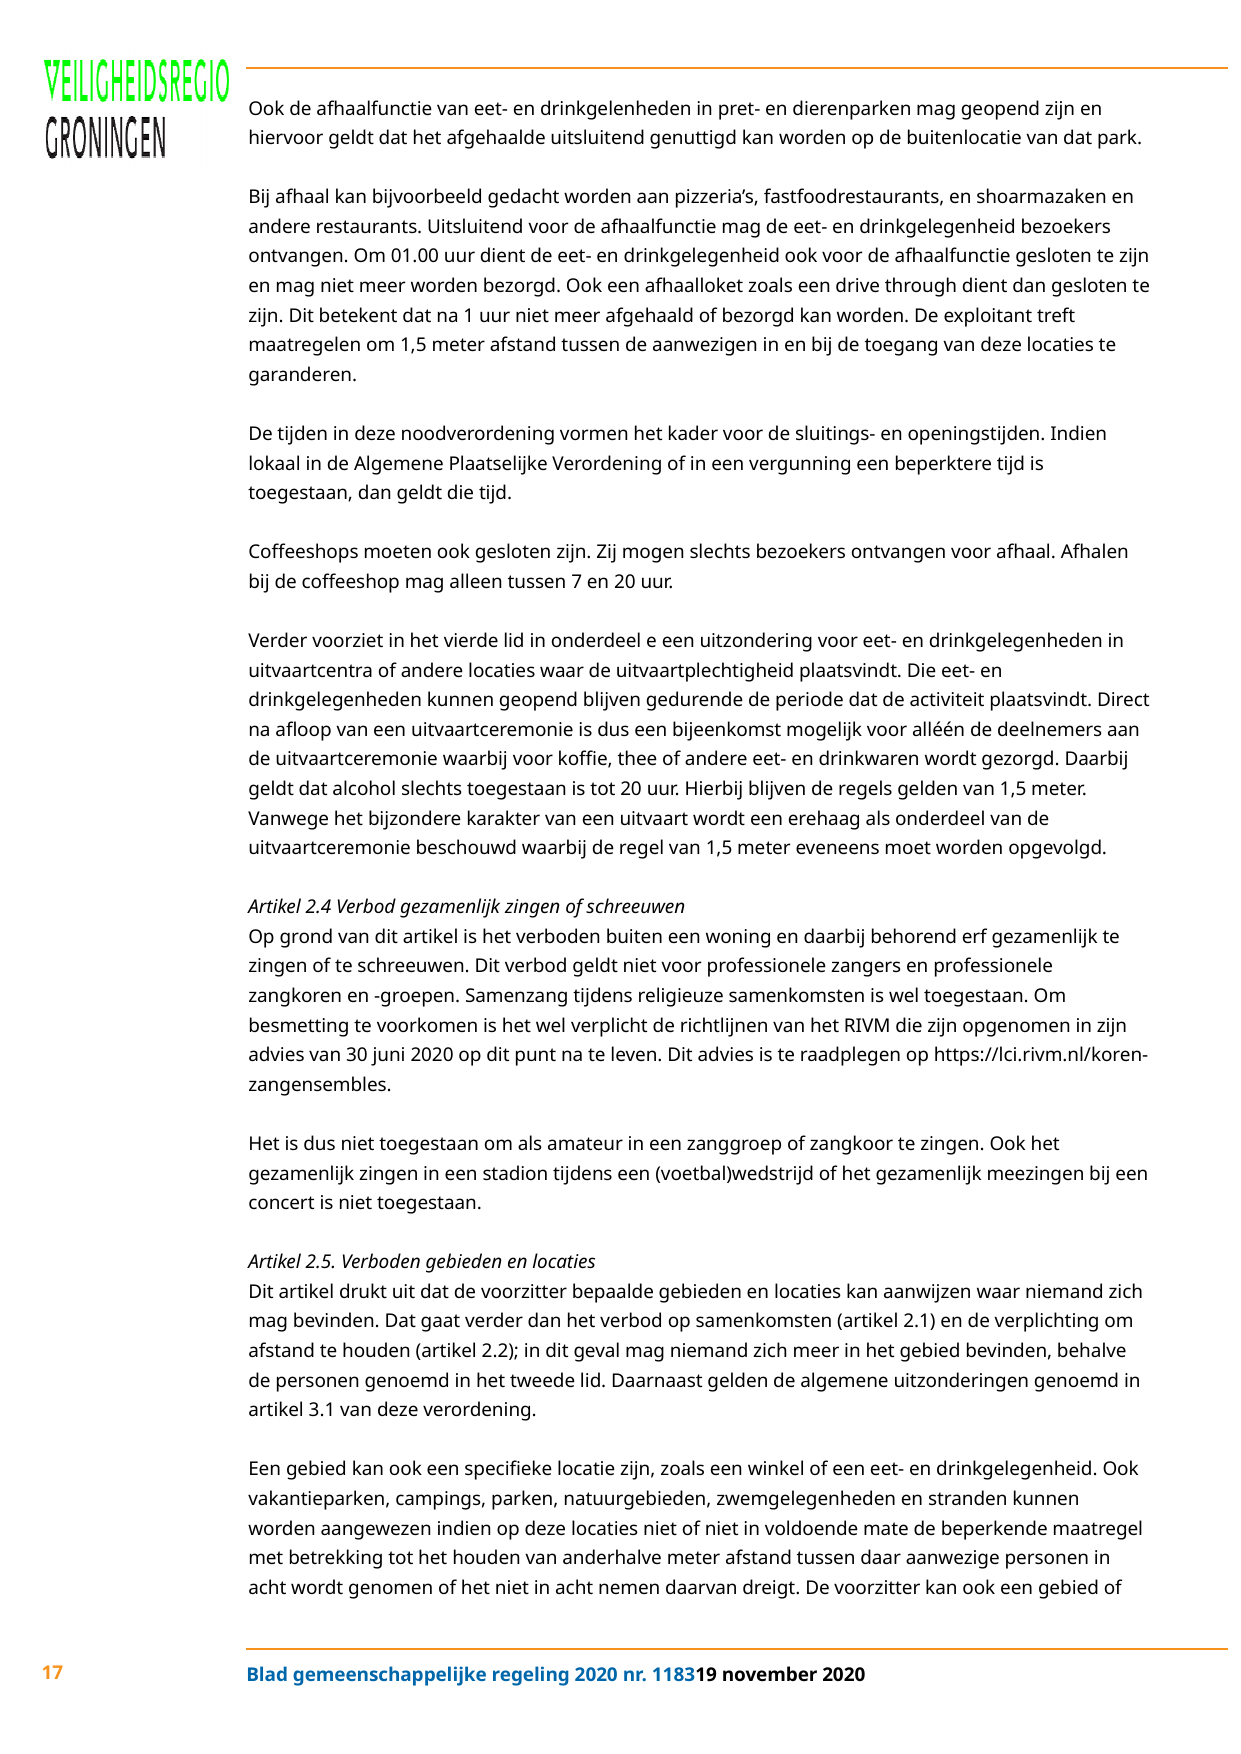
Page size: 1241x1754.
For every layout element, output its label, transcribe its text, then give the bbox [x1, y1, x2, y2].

text Bij afhaal kan bijvoorbeeld gedacht worden aan pizzeria’s, fastfoodrestaurants, en shoarmazaken en andere restaurants. Uitsluitend voor de afhaalfunctie mag de eet- en drinkgelegenheid bezoekers ontvangen. Om 01.00 uur dient de eet- en drinkgelegenheid ook voor de afhaalfunctie gesloten te zijn en mag niet meer worden bezorgd. Ook een afhaalloket zoals een drive through dient dan gesloten te zijn. Dit betekent dat na 1 uur niet meer afgehaald of bezorgd kan worden. De exploitant treft maatregelen om 1,5 meter afstand tussen de aanwezigen in en bij de toegang van deze locaties te garanderen. [248, 183, 1152, 387]
text Ook de afhaalfunctie van eet- en drinkgelenheden in pret- en dierenparken mag geopend zijn en hiervoor geldt dat het afgehaalde uitsluitend genuttigd kan worden op de buitenlocatie van dat park. [248, 95, 1152, 150]
text Op grond van dit artikel is het verboden buiten een woning en daarbij behorend erf gezamenlijk te zingen of te schreeuwen. Dit verbod geldt niet voor professionele zangers en professionele zangkoren en -groepen. Samenzang tijdens religieuze samenkomsten is wel toegestaan. Om besmetting te voorkomen is het wel verplicht de richtlijnen van het RIVM die zijn opgenomen in zijn advies van 30 juni 2020 op dit punt na te leven. Dit advies is te raadplegen op https://lci.rivm.nl/koren-zangensembles. [248, 923, 1152, 1097]
text Het is dus niet toegestaan om als amateur in een zanggroep of zangkoor te zingen. Ook het gezamenlijk zingen in een stadion tijdens een (voetbal)wedstrijd of het gezamenlijk meezingen bij een concert is niet toegestaan. [248, 1130, 1152, 1215]
text De tijden in deze noodverordening vormen het kader voor de sluitings- en openingstijden. Indien lokaal in de Algemene Plaatselijke Verordening of in een vergunning een beperktere tijd is toegestaan, dan geldt die tijd. [248, 420, 1152, 505]
text Artikel 2.5. Verboden gebieden en locaties [248, 1248, 1152, 1274]
picture [41, 47, 231, 172]
text Een gebied kan ook een specifieke locatie zijn, zoals een winkel of een eet- en drinkgelegenheid. Ook vakantieparken, campings, parken, natuurgebieden, zwemgelegenheden en stranden kunnen worden aangewezen indien op deze locaties niet of niet in voldoende mate de beperkende maatregel met betrekking tot het houden van anderhalve meter afstand tussen daar aanwezige personen in acht wordt genomen of het niet in acht nemen daarvan dreigt. De voorzitter kan ook een gebied of [248, 1456, 1152, 1600]
text Artikel 2.4 Verbod gezamenlijk zingen of schreeuwen [248, 893, 1152, 919]
text Coffeeshops moeten ook gesloten zijn. Zij mogen slechts bezoekers ontvangen voor afhaal. Afhalen bij de coffeeshop mag alleen tussen 7 en 20 uur. [248, 538, 1152, 594]
text Dit artikel drukt uit dat de voorzitter bepaalde gebieden en locaties kan aanwijzen waar niemand zich mag bevinden. Dat gaat verder dan het verbod op samenkomsten (artikel 2.1) en de verplichting om afstand te houden (artikel 2.2); in dit geval mag niemand zich meer in het gebied bevinden, behalve de personen genoemd in het tweede lid. Daarnaast gelden de algemene uitzonderingen genoemd in artikel 3.1 van deze verordening. [248, 1278, 1152, 1422]
text Verder voorziet in het vierde lid in onderdeel e een uitzondering voor eet- en drinkgelegenheden in uitvaartcentra of andere locaties waar de uitvaartplechtigheid plaatsvindt. Die eet- en drinkgelegenheden kunnen geopend blijven gedurende de periode dat de activiteit plaatsvindt. Direct na afloop van een uitvaartceremonie is dus een bijeenkomst mogelijk voor alléén de deelnemers aan de uitvaartceremonie waarbij voor koffie, thee of andere eet- en drinkwaren wordt gezorgd. Daarbij geldt dat alcohol slechts toegestaan is tot 20 uur. Hierbij blijven de regels gelden van 1,5 meter. Vanwege het bijzondere karakter van een uitvaart wordt een erehaag als onderdeel van de uitvaartceremonie beschouwd waarbij de regel van 1,5 meter eveneens moet worden opgevolgd. [248, 627, 1152, 860]
